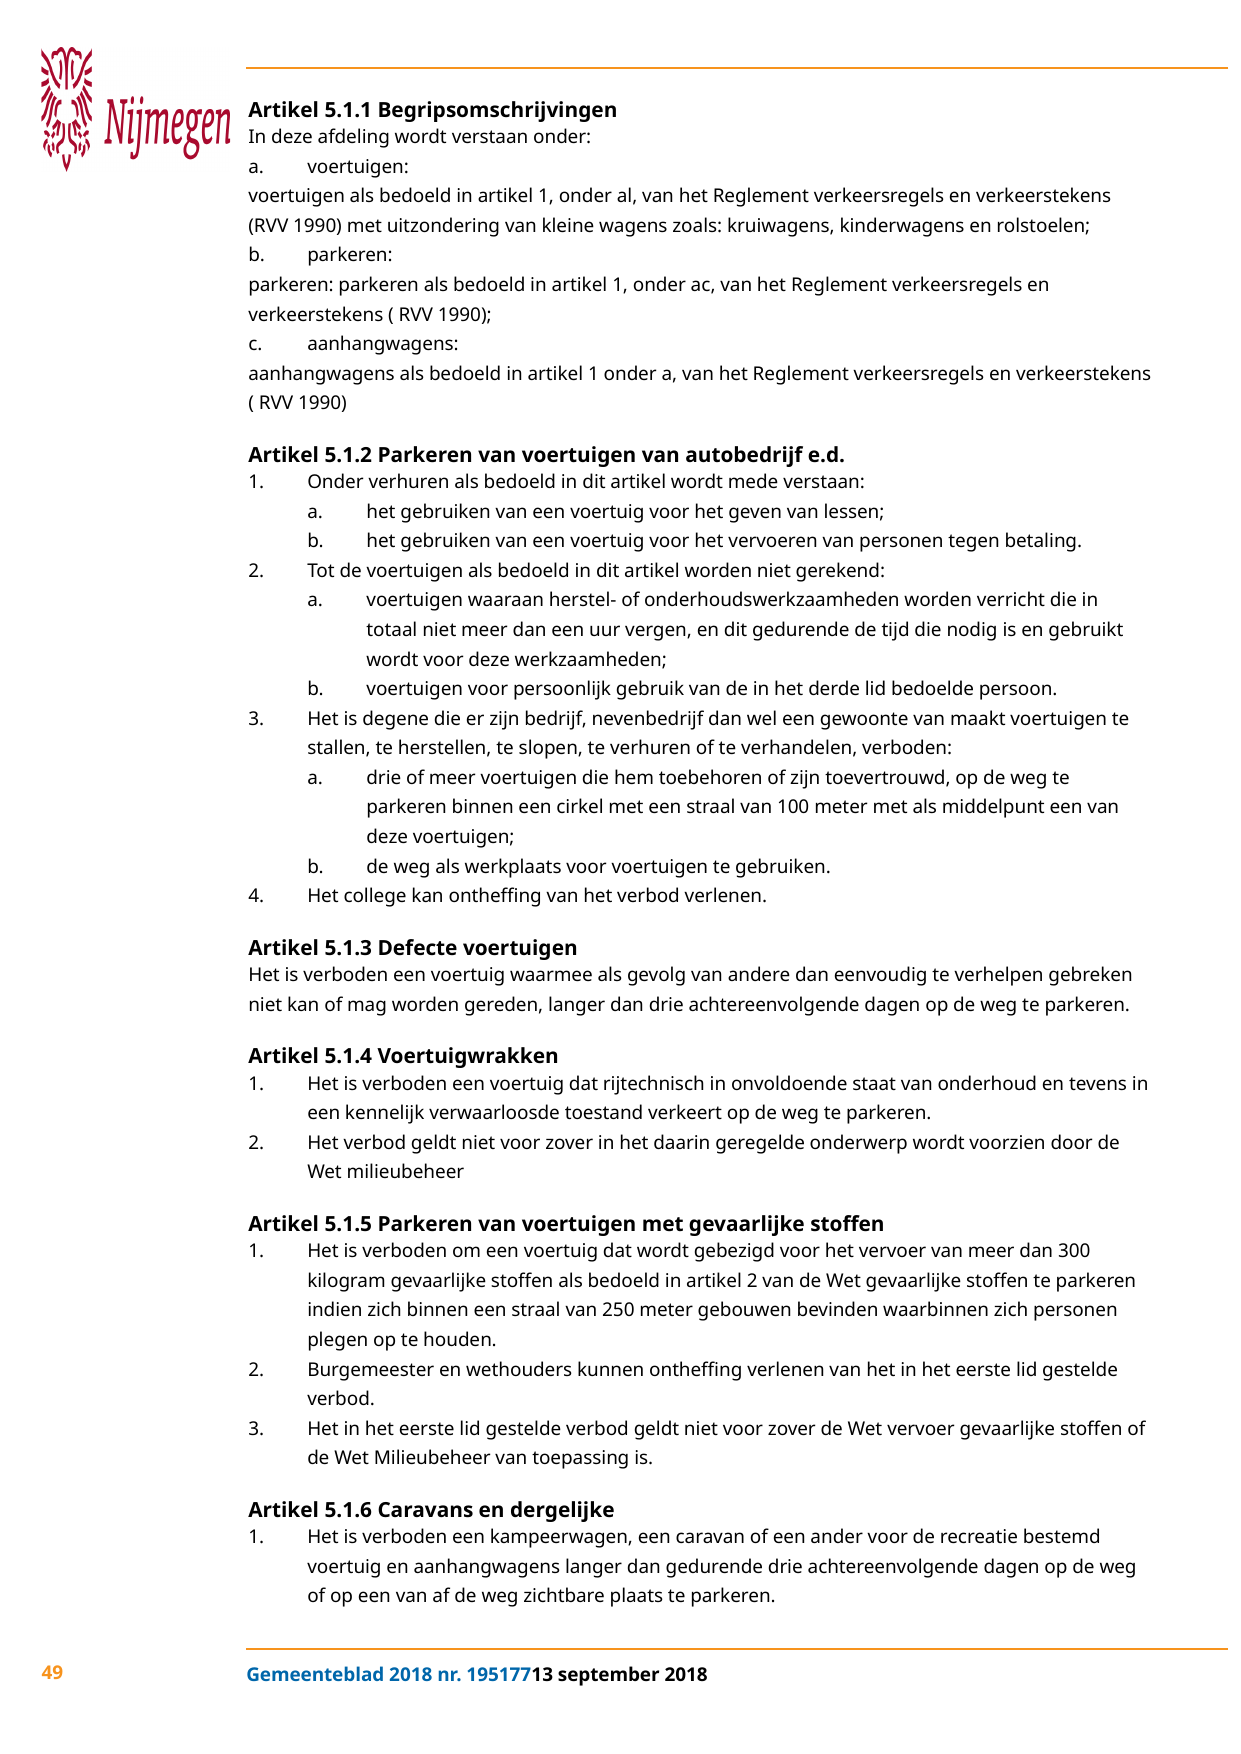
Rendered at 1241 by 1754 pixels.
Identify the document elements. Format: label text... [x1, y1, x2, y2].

list aanhangwagens: [248, 330, 1152, 356]
picture [41, 47, 231, 172]
text Artikel 5.1.2 Parkeren van voertuigen van autobedrijf e.d. [248, 440, 1152, 468]
list Het is verboden een kampeerwagen, een caravan of een ander voor de recreatie bestemd voertuig en aanhangwagens langer dan gedurende drie achtereenvolgende dagen op de weg of op een van af de weg zichtbare plaats te parkeren. [248, 1523, 1152, 1608]
list Het in het eerste lid gestelde verbod geldt niet voor zover de Wet vervoer gevaarlijke stoffen of de Wet Milieubeheer van toepassing is. [248, 1415, 1152, 1470]
list de weg als werkplaats voor voertuigen te gebruiken. [307, 853, 1152, 879]
text voertuigen als bedoeld in artikel 1, onder al, van het Reglement verkeersregels en verkeerstekens (RVV 1990) met uitzondering van kleine wagens zoals: kruiwagens, kinderwagens en rolstoelen; [248, 182, 1152, 238]
list Onder verhuren als bedoeld in dit artikel wordt mede verstaan: [248, 468, 1152, 494]
text Artikel 5.1.5 Parkeren van voertuigen met gevaarlijke stoffen [248, 1209, 1152, 1237]
list Tot de voertuigen als bedoeld in dit artikel worden niet gerekend: [248, 557, 1152, 583]
text In deze afdeling wordt verstaan onder: [248, 123, 1152, 149]
text Artikel 5.1.1 Begripsomschrijvingen [248, 95, 1152, 123]
list het gebruiken van een voertuig voor het vervoeren van personen tegen betaling. [307, 527, 1152, 553]
list het gebruiken van een voertuig voor het geven van lessen; [307, 498, 1152, 524]
list voertuigen: [248, 153, 1152, 178]
list drie of meer voertuigen die hem toebehoren of zijn toevertrouwd, op de weg te parkeren binnen een cirkel met een straal van 100 meter met als middelpunt een van deze voertuigen; [307, 764, 1152, 849]
list Burgemeester en wethouders kunnen ontheffing verlenen van het in het eerste lid gestelde verbod. [248, 1356, 1152, 1411]
text Artikel 5.1.3 Defecte voertuigen [248, 933, 1152, 961]
text Artikel 5.1.6 Caravans en dergelijke [248, 1495, 1152, 1523]
text Het is verboden een voertuig waarmee als gevolg van andere dan eenvoudig te verhelpen gebreken niet kan of mag worden gereden, langer dan drie achtereenvolgende dagen op de weg te parkeren. [248, 961, 1152, 1017]
list Het is verboden om een voertuig dat wordt gebezigd voor het vervoer van meer dan 300 kilogram gevaarlijke stoffen als bedoeld in artikel 2 van de Wet gevaarlijke stoffen te parkeren indien zich binnen een straal van 250 meter gebouwen bevinden waarbinnen zich personen plegen op te houden. [248, 1237, 1152, 1352]
list voertuigen voor persoonlijk gebruik van de in het derde lid bedoelde persoon. [307, 675, 1152, 701]
list voertuigen waaraan herstel- of onderhoudswerkzaamheden worden verricht die in totaal niet meer dan een uur vergen, en dit gedurende de tijd die nodig is en gebruikt wordt voor deze werkzaamheden; [307, 587, 1152, 672]
text Artikel 5.1.4 Voertuigwrakken [248, 1041, 1152, 1070]
list Het is verboden een voertuig dat rijtechnisch in onvoldoende staat van onderhoud en tevens in een kennelijk verwaarloosde toestand verkeert op de weg te parkeren. [248, 1070, 1152, 1125]
list Het verbod geldt niet voor zover in het daarin geregelde onderwerp wordt voorzien door de Wet milieubeheer [248, 1129, 1152, 1184]
list Het college kan ontheffing van het verbod verlenen. [248, 882, 1152, 908]
list Het is degene die er zijn bedrijf, nevenbedrijf dan wel een gewoonte van maakt voertuigen te stallen, te herstellen, te slopen, te verhuren of te verhandelen, verboden: [248, 705, 1152, 760]
text aanhangwagens als bedoeld in artikel 1 onder a, van het Reglement verkeersregels en verkeerstekens ( RVV 1990) [248, 360, 1152, 415]
text parkeren: parkeren als bedoeld in artikel 1, onder ac, van het Reglement verkeersregels en verkeerstekens ( RVV 1990); [248, 271, 1152, 326]
list parkeren: [248, 242, 1152, 267]
